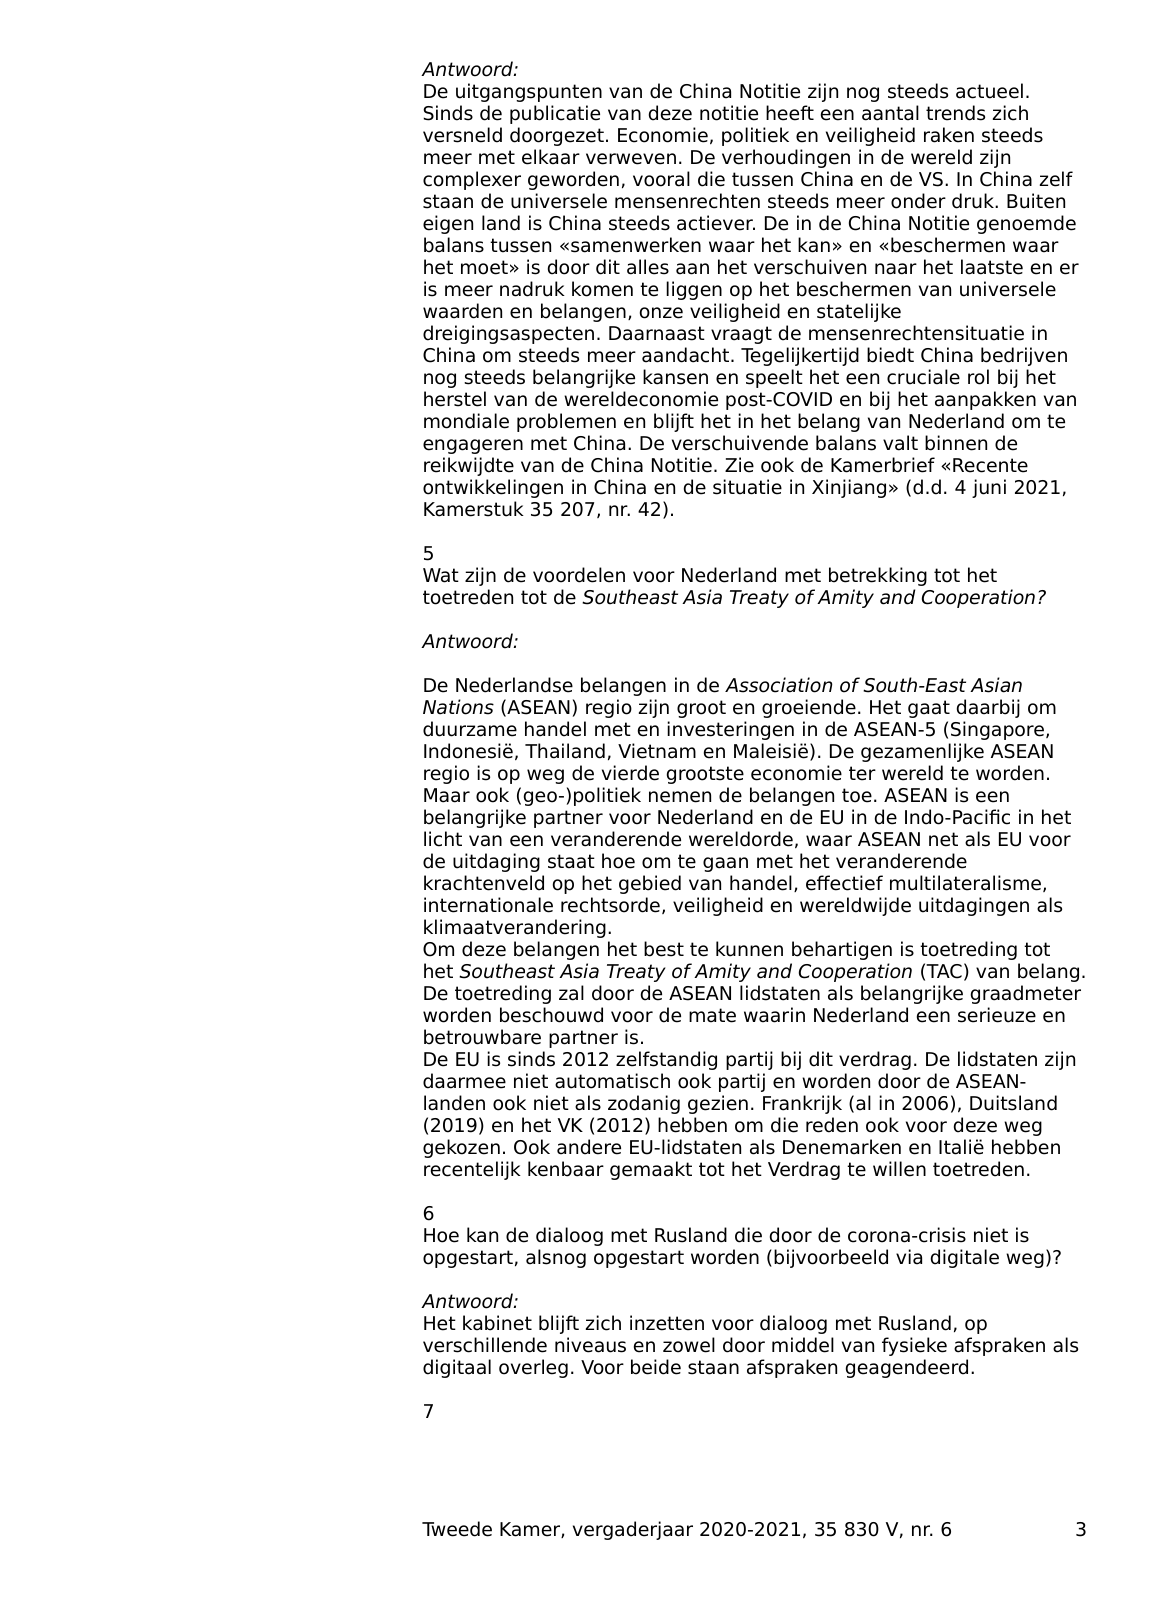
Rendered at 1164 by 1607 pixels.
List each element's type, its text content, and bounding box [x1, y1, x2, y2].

subtitle Antwoord: [422, 59, 1087, 81]
text 7 [422, 1401, 1087, 1423]
text De EU is sinds 2012 zelfstandig partij bij dit verdrag. De lidstaten zijn daarmee niet automatisch ook partij en worden door de ASEAN-landen ook niet als zodanig gezien. Frankrijk (al in 2006), Duitsland (2019) en het VK (2012) hebben om die reden ook voor deze weg gekozen. Ook andere EU-lidstaten als Denemarken en Italië hebben recentelijk kenbaar gemaakt tot het Verdrag te willen toetreden. [422, 1049, 1087, 1181]
text De uitgangspunten van de China Notitie zijn nog steeds actueel. Sinds de publicatie van deze notitie heeft een aantal trends zich versneld doorgezet. Economie, politiek en veiligheid raken steeds meer met elkaar verweven. De verhoudingen in de wereld zijn complexer geworden, vooral die tussen China en de VS. In China zelf staan de universele mensenrechten steeds meer onder druk. Buiten eigen land is China steeds actiever. De in de China Notitie genoemde balans tussen «samenwerken waar het kan» en «beschermen waar het moet» is door dit alles aan het verschuiven naar het laatste en er is meer nadruk komen te liggen op het beschermen van universele waarden en belangen, onze veiligheid en statelijke dreigingsaspecten. Daarnaast vraagt de mensenrechtensituatie in China om steeds meer aandacht. Tegelijkertijd biedt China bedrijven nog steeds belangrijke kansen en speelt het een cruciale rol bij het herstel van de wereldeconomie post-COVID en bij het aanpakken van mondiale problemen en blijft het in het belang van Nederland om te engageren met China. De verschuivende balans valt binnen de reikwijdte van de China Notitie. Zie ook de Kamerbrief «Recente ontwikkelingen in China en de situatie in Xinjiang» (d.d. 4 juni 2021, Kamerstuk 35 207, nr. 42). [422, 81, 1087, 521]
text 5 [422, 543, 1087, 565]
text Om deze belangen het best te kunnen behartigen is toetreding tot het Southeast Asia Treaty of Amity and Cooperation (TAC) van belang. De toetreding zal door de ASEAN lidstaten als belangrijke graadmeter worden beschouwd voor de mate waarin Nederland een serieuze en betrouwbare partner is. [422, 939, 1087, 1049]
text 6 [422, 1203, 1087, 1225]
text De Nederlandse belangen in de Association of South-East Asian Nations (ASEAN) regio zijn groot en groeiende. Het gaat daarbij om duurzame handel met en investeringen in de ASEAN-5 (Singapore, Indonesië, Thailand, Vietnam en Maleisië). De gezamenlijke ASEAN regio is op weg de vierde grootste economie ter wereld te worden. Maar ook (geo-)politiek nemen de belangen toe. ASEAN is een belangrijke partner voor Nederland en de EU in de Indo-Pacific in het licht van een veranderende wereldorde, waar ASEAN net als EU voor de uitdaging staat hoe om te gaan met het veranderende krachtenveld op het gebied van handel, effectief multilateralisme, internationale rechtsorde, veiligheid en wereldwijde uitdagingen als klimaatverandering. [422, 675, 1087, 939]
subtitle Antwoord: [422, 1291, 1087, 1313]
text Het kabinet blijft zich inzetten voor dialoog met Rusland, op verschillende niveaus en zowel door middel van fysieke afspraken als digitaal overleg. Voor beide staan afspraken geagendeerd. [422, 1313, 1087, 1379]
text Wat zijn de voordelen voor Nederland met betrekking tot het toetreden tot de Southeast Asia Treaty of Amity and Cooperation? [422, 565, 1087, 609]
text Hoe kan de dialoog met Rusland die door de corona-crisis niet is opgestart, alsnog opgestart worden (bijvoorbeeld via digitale weg)? [422, 1225, 1087, 1269]
subtitle Antwoord: [422, 631, 1087, 653]
